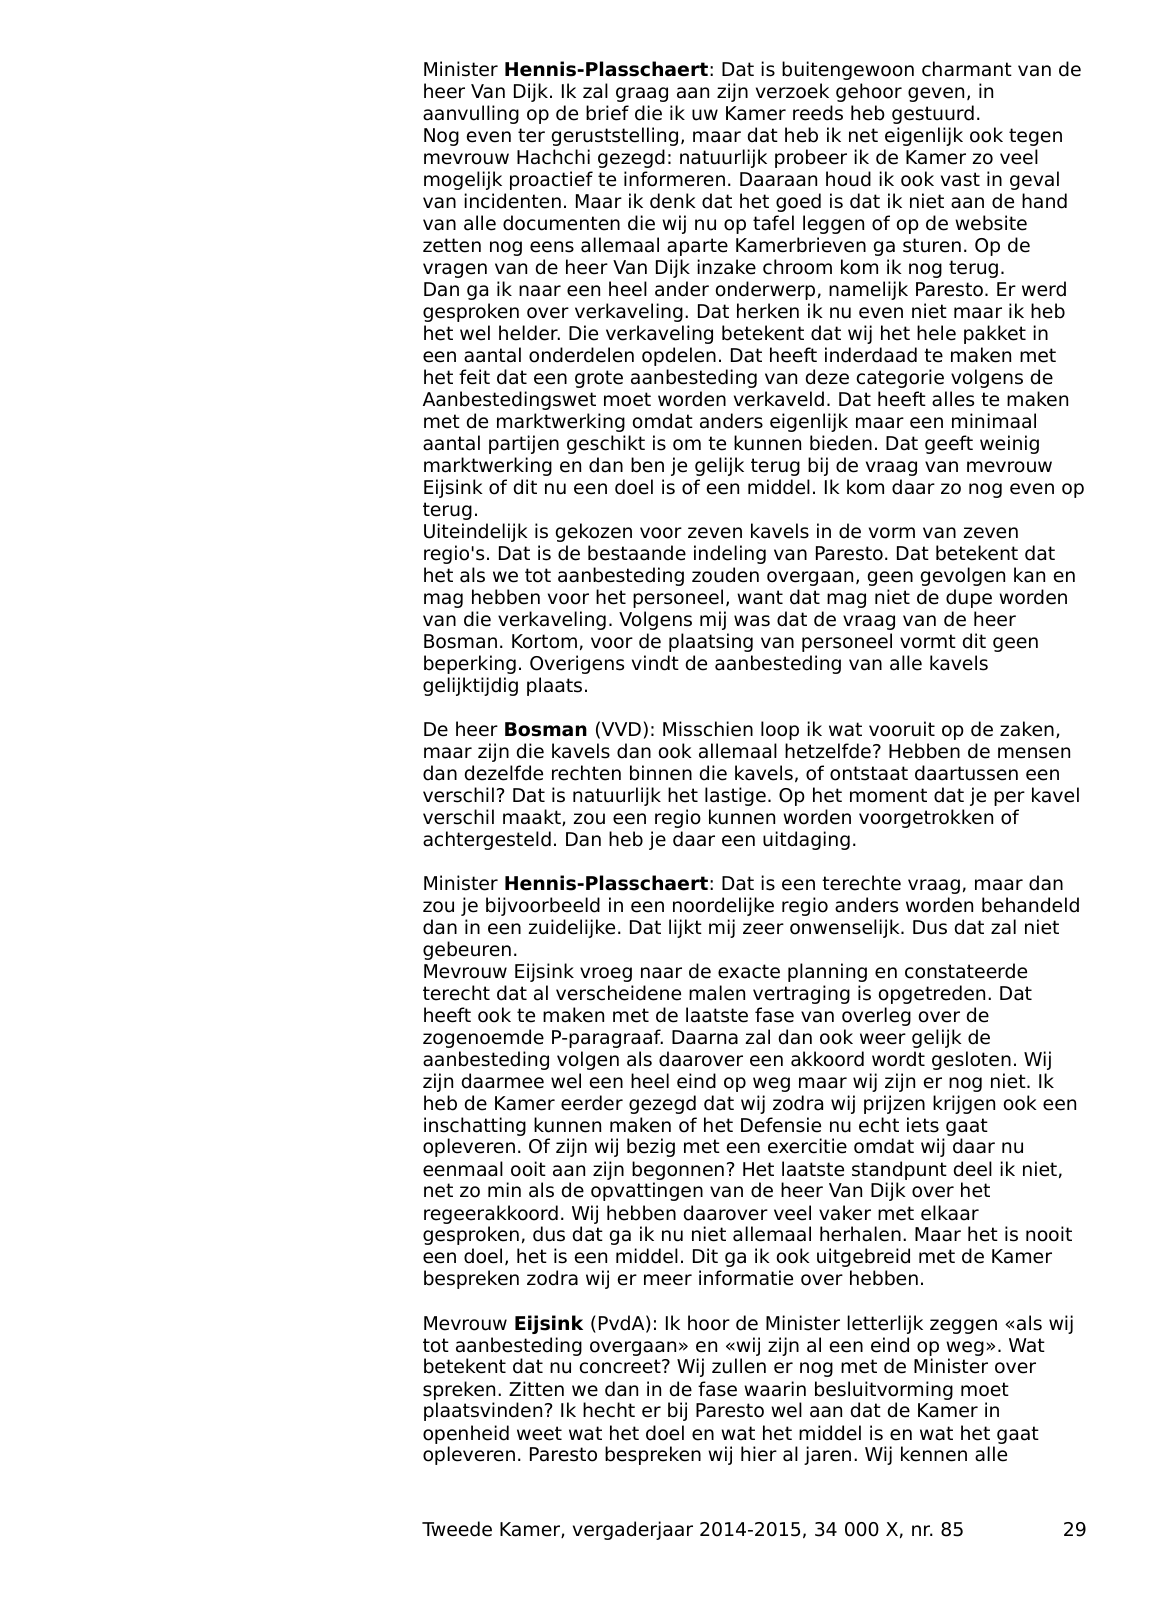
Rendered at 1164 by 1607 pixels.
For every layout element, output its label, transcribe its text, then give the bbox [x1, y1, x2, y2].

text Minister Hennis-Plasschaert: Dat is buitengewoon charmant van de heer Van Dijk. Ik zal graag aan zijn verzoek gehoor geven, in aanvulling op de brief die ik uw Kamer reeds heb gestuurd. [422, 59, 1087, 125]
text Mevrouw Eijsink vroeg naar de exacte planning en constateerde terecht dat al verscheidene malen vertraging is opgetreden. Dat heeft ook te maken met de laatste fase van overleg over de zogenoemde P-paragraaf. Daarna zal dan ook weer gelijk de aanbesteding volgen als daarover een akkoord wordt gesloten. Wij zijn daarmee wel een heel eind op weg maar wij zijn er nog niet. Ik heb de Kamer eerder gezegd dat wij zodra wij prijzen krijgen ook een inschatting kunnen maken of het Defensie nu echt iets gaat opleveren. Of zijn wij bezig met een exercitie omdat wij daar nu eenmaal ooit aan zijn begonnen? Het laatste standpunt deel ik niet, net zo min als de opvattingen van de heer Van Dijk over het regeerakkoord. Wij hebben daarover veel vaker met elkaar gesproken, dus dat ga ik nu niet allemaal herhalen. Maar het is nooit een doel, het is een middel. Dit ga ik ook uitgebreid met de Kamer bespreken zodra wij er meer informatie over hebben. [422, 961, 1087, 1290]
text Dan ga ik naar een heel ander onderwerp, namelijk Paresto. Er werd gesproken over verkaveling. Dat herken ik nu even niet maar ik heb het wel helder. Die verkaveling betekent dat wij het hele pakket in een aantal onderdelen opdelen. Dat heeft inderdaad te maken met het feit dat een grote aanbesteding van deze categorie volgens de Aanbestedingswet moet worden verkaveld. Dat heeft alles te maken met de marktwerking omdat anders eigenlijk maar een minimaal aantal partijen geschikt is om te kunnen bieden. Dat geeft weinig marktwerking en dan ben je gelijk terug bij de vraag van mevrouw Eijsink of dit nu een doel is of een middel. Ik kom daar zo nog even op terug. [422, 279, 1087, 521]
text Mevrouw Eijsink (PvdA): Ik hoor de Minister letterlijk zeggen «als wij tot aanbesteding overgaan» en «wij zijn al een eind op weg». Wat betekent dat nu concreet? Wij zullen er nog met de Minister over spreken. Zitten we dan in de fase waarin besluitvorming moet plaatsvinden? Ik hecht er bij Paresto wel aan dat de Kamer in openheid weet wat het doel en wat het middel is en wat het gaat opleveren. Paresto bespreken wij hier al jaren. Wij kennen alle [422, 1312, 1087, 1466]
text Nog even ter geruststelling, maar dat heb ik net eigenlijk ook tegen mevrouw Hachchi gezegd: natuurlijk probeer ik de Kamer zo veel mogelijk proactief te informeren. Daaraan houd ik ook vast in geval van incidenten. Maar ik denk dat het goed is dat ik niet aan de hand van alle documenten die wij nu op tafel leggen of op de website zetten nog eens allemaal aparte Kamerbrieven ga sturen. Op de vragen van de heer Van Dijk inzake chroom kom ik nog terug. [422, 125, 1087, 279]
text Uiteindelijk is gekozen voor zeven kavels in de vorm van zeven regio's. Dat is de bestaande indeling van Paresto. Dat betekent dat het als we tot aanbesteding zouden overgaan, geen gevolgen kan en mag hebben voor het personeel, want dat mag niet de dupe worden van die verkaveling. Volgens mij was dat de vraag van de heer Bosman. Kortom, voor de plaatsing van personeel vormt dit geen beperking. Overigens vindt de aanbesteding van alle kavels gelijktijdig plaats. [422, 521, 1087, 696]
text Minister Hennis-Plasschaert: Dat is een terechte vraag, maar dan zou je bijvoorbeeld in een noordelijke regio anders worden behandeld dan in een zuidelijke. Dat lijkt mij zeer onwenselijk. Dus dat zal niet gebeuren. [422, 873, 1087, 961]
text De heer Bosman (VVD): Misschien loop ik wat vooruit op de zaken, maar zijn die kavels dan ook allemaal hetzelfde? Hebben de mensen dan dezelfde rechten binnen die kavels, of ontstaat daartussen een verschil? Dat is natuurlijk het lastige. Op het moment dat je per kavel verschil maakt, zou een regio kunnen worden voorgetrokken of achtergesteld. Dan heb je daar een uitdaging. [422, 719, 1087, 851]
